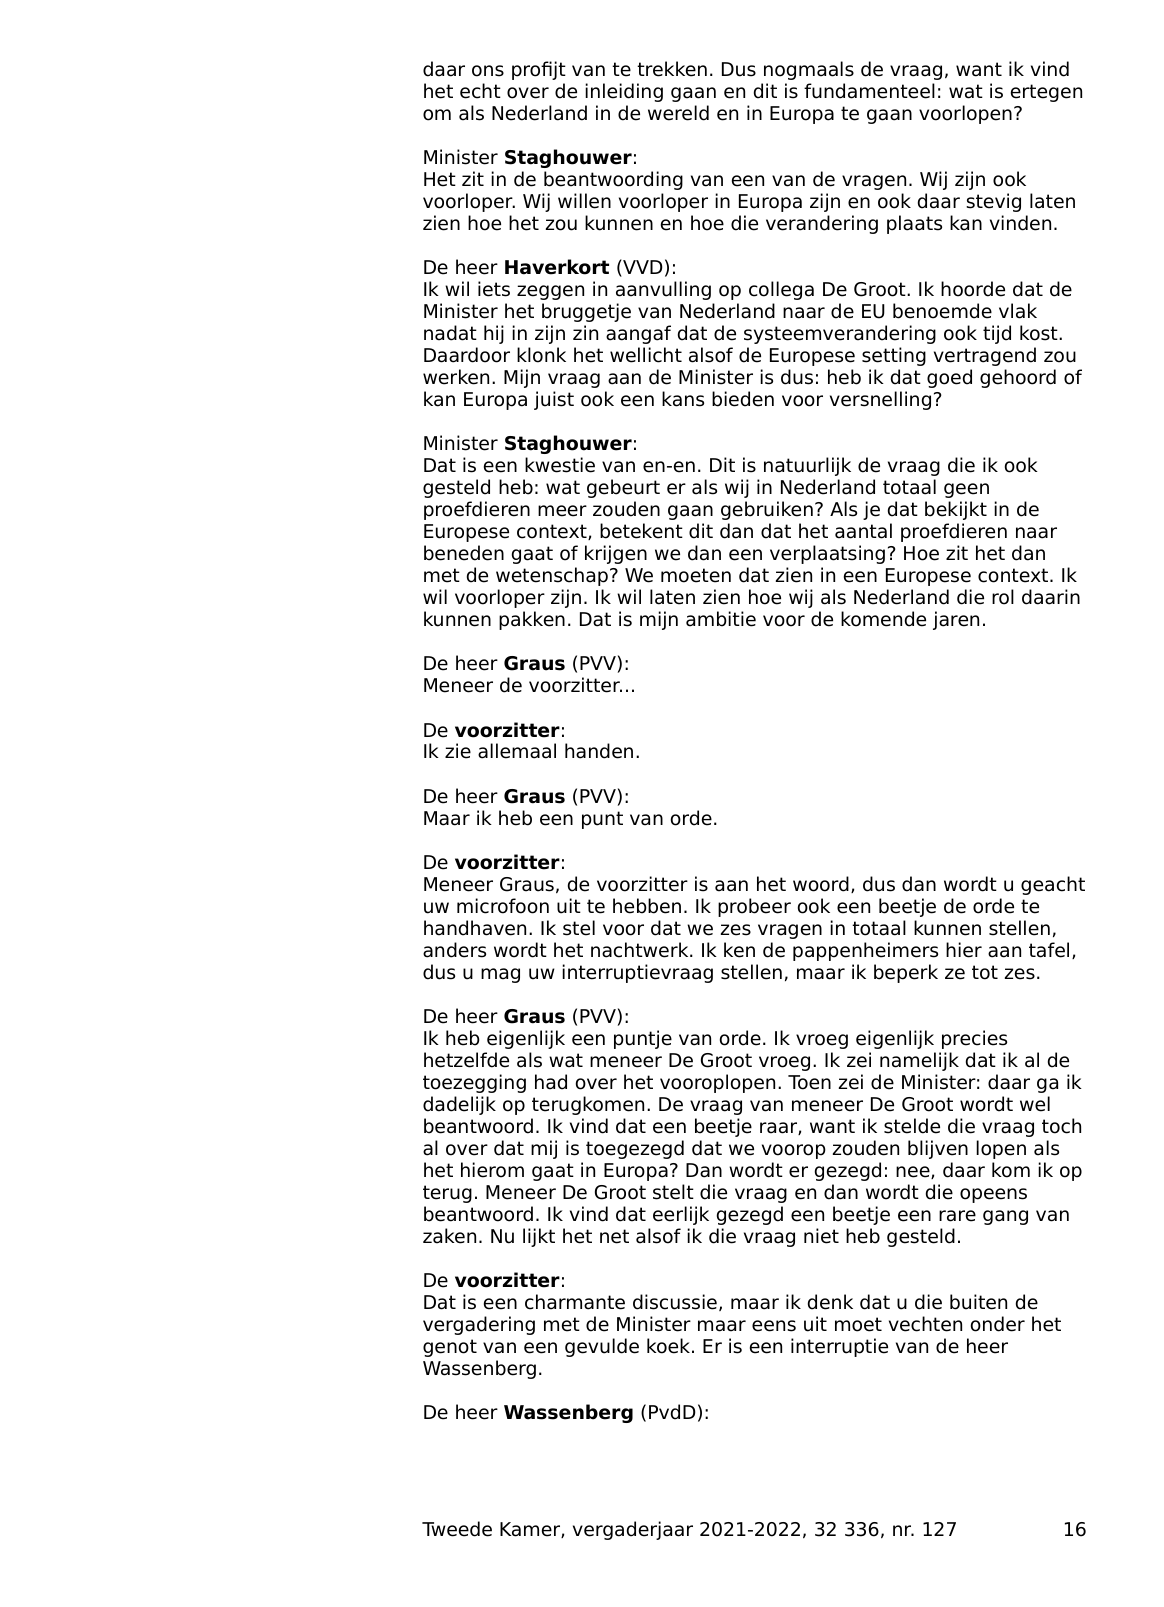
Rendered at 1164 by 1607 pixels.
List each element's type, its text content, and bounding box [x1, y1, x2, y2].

text De heer Wassenberg (PvdD): [422, 1402, 1087, 1424]
text De heer Graus (PVV): [422, 786, 1087, 808]
text Ik heb eigenlijk een puntje van orde. Ik vroeg eigenlijk precies hetzelfde als wat meneer De Groot vroeg. Ik zei namelijk dat ik al de toezegging had over het vooroplopen. Toen zei de Minister: daar ga ik dadelijk op terugkomen. De vraag van meneer De Groot wordt wel beantwoord. Ik vind dat een beetje raar, want ik stelde die vraag toch al over dat mij is toegezegd dat we voorop zouden blijven lopen als het hierom gaat in Europa? Dan wordt er gezegd: nee, daar kom ik op terug. Meneer De Groot stelt die vraag en dan wordt die opeens beantwoord. Ik vind dat eerlijk gezegd een beetje een rare gang van zaken. Nu lijkt het net alsof ik die vraag niet heb gesteld. [422, 1028, 1087, 1248]
text De heer Graus (PVV): [422, 1006, 1087, 1028]
text Minister Staghouwer: [422, 147, 1087, 169]
text De heer Haverkort (VVD): [422, 257, 1087, 279]
text De voorzitter: [422, 1270, 1087, 1292]
text Meneer de voorzitter... [422, 675, 1087, 697]
text De heer Graus (PVV): [422, 653, 1087, 675]
text Ik zie allemaal handen. [422, 741, 1087, 763]
text Het zit in de beantwoording van een van de vragen. Wij zijn ook voorloper. Wij willen voorloper in Europa zijn en ook daar stevig laten zien hoe het zou kunnen en hoe die verandering plaats kan vinden. [422, 169, 1087, 235]
text Meneer Graus, de voorzitter is aan het woord, dus dan wordt u geacht uw microfoon uit te hebben. Ik probeer ook een beetje de orde te handhaven. Ik stel voor dat we zes vragen in totaal kunnen stellen, anders wordt het nachtwerk. Ik ken de pappenheimers hier aan tafel, dus u mag uw interruptievraag stellen, maar ik beperk ze tot zes. [422, 874, 1087, 984]
text Ik wil iets zeggen in aanvulling op collega De Groot. Ik hoorde dat de Minister het bruggetje van Nederland naar de EU benoemde vlak nadat hij in zijn zin aangaf dat de systeemverandering ook tijd kost. Daardoor klonk het wellicht alsof de Europese setting vertragend zou werken. Mijn vraag aan de Minister is dus: heb ik dat goed gehoord of kan Europa juist ook een kans bieden voor versnelling? [422, 279, 1087, 411]
text daar ons profijt van te trekken. Dus nogmaals de vraag, want ik vind het echt over de inleiding gaan en dit is fundamenteel: wat is ertegen om als Nederland in de wereld en in Europa te gaan voorlopen? [422, 59, 1087, 125]
text Dat is een kwestie van en-en. Dit is natuurlijk de vraag die ik ook gesteld heb: wat gebeurt er als wij in Nederland totaal geen proefdieren meer zouden gaan gebruiken? Als je dat bekijkt in de Europese context, betekent dit dan dat het aantal proefdieren naar beneden gaat of krijgen we dan een verplaatsing? Hoe zit het dan met de wetenschap? We moeten dat zien in een Europese context. Ik wil voorloper zijn. Ik wil laten zien hoe wij als Nederland die rol daarin kunnen pakken. Dat is mijn ambitie voor de komende jaren. [422, 455, 1087, 631]
text Minister Staghouwer: [422, 433, 1087, 455]
text Dat is een charmante discussie, maar ik denk dat u die buiten de vergadering met de Minister maar eens uit moet vechten onder het genot van een gevulde koek. Er is een interruptie van de heer Wassenberg. [422, 1292, 1087, 1380]
text Maar ik heb een punt van orde. [422, 808, 1087, 829]
text De voorzitter: [422, 852, 1087, 874]
text De voorzitter: [422, 719, 1087, 741]
